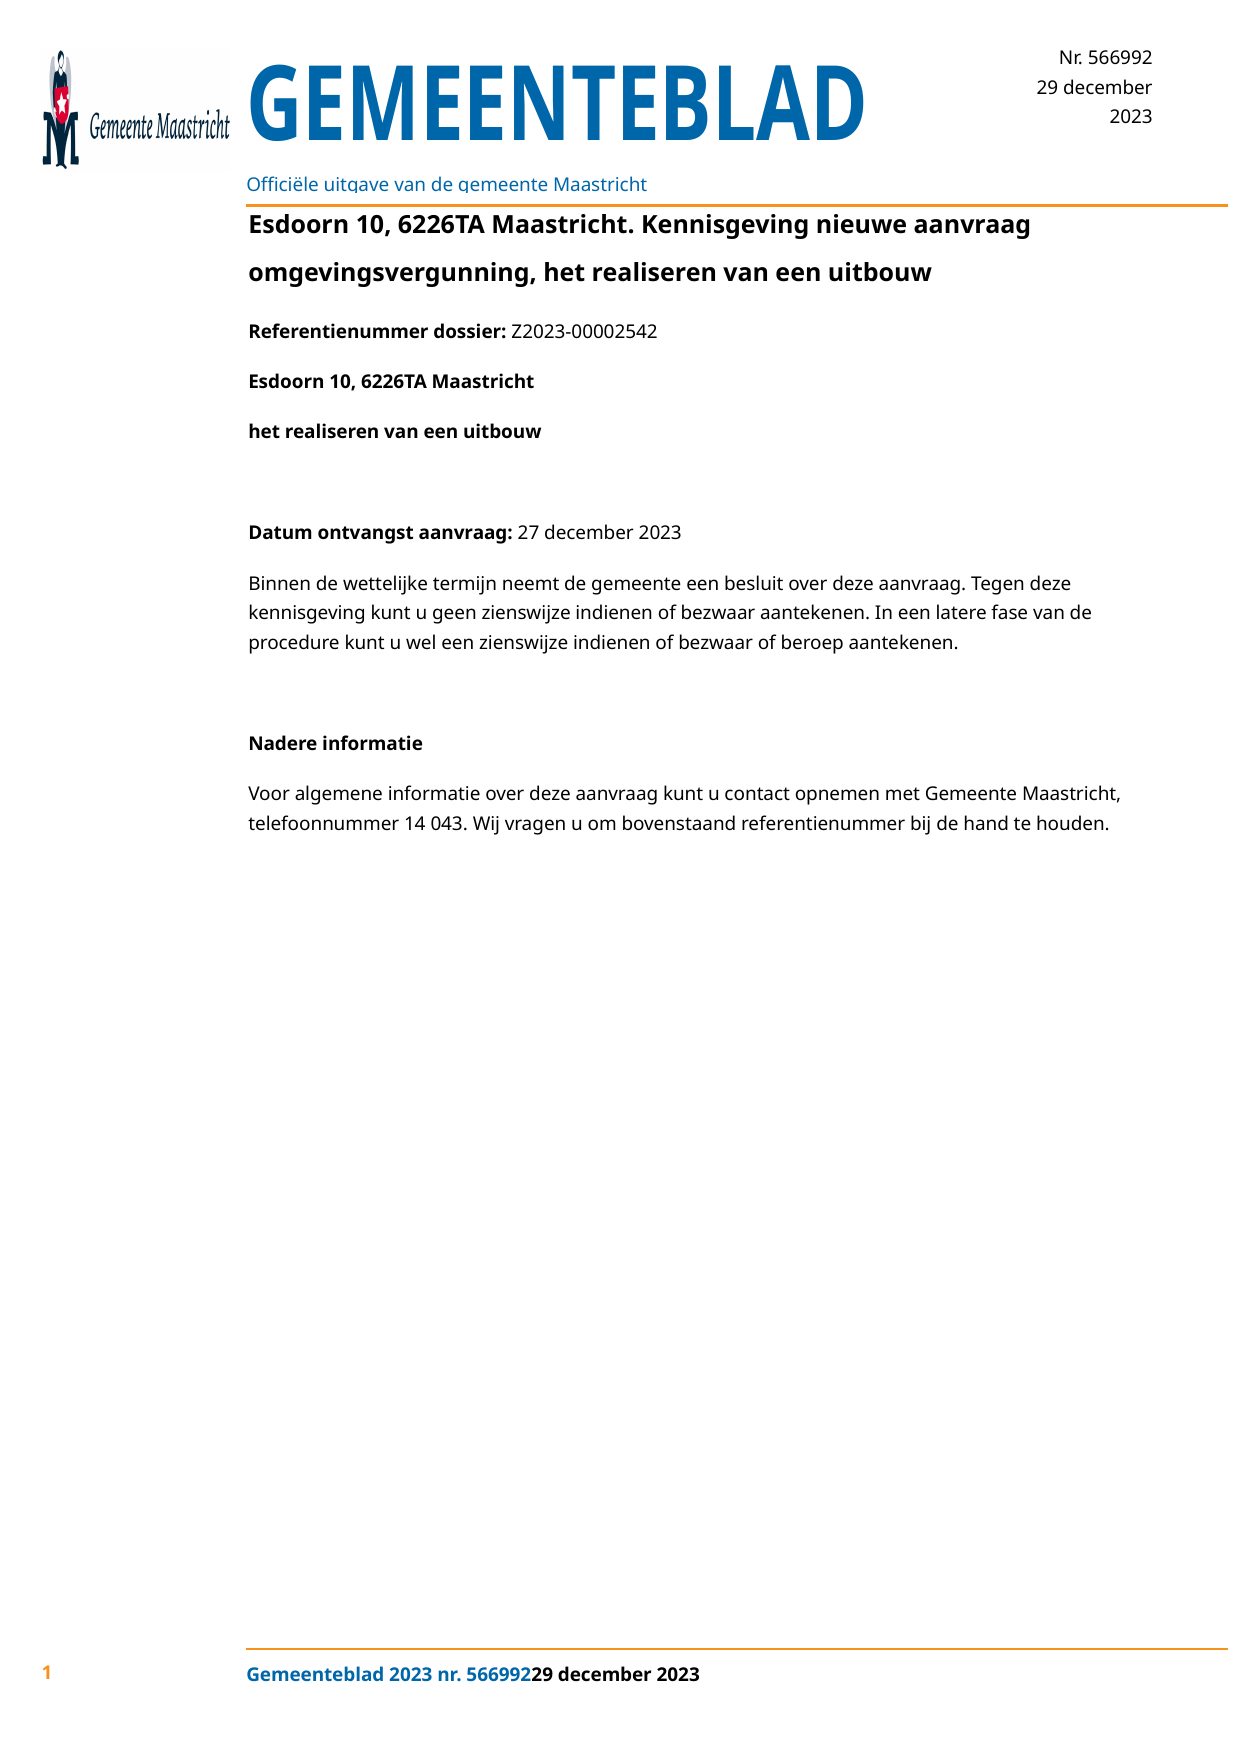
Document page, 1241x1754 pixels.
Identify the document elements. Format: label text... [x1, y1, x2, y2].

text Voor algemene informatie over deze aanvraag kunt u contact opnemen met Gemeente Maastricht, telefoonnummer 14 043. Wij vragen u om bovenstaand referentienummer bij de hand te houden. [248, 780, 1152, 836]
text het realiseren van een uitbouw [248, 419, 1152, 444]
text Referentienummer dossier: Z2023-00002542 [248, 318, 1152, 344]
text Binnen de wettelijke termijn neemt de gemeente een besluit over deze aanvraag. Tegen deze kennisgeving kunt u geen zienswijze indienen of bezwaar aantekenen. In een latere fase van de procedure kunt u wel een zienswijze indienen of bezwaar of beroep aantekenen. [248, 570, 1152, 655]
text Esdoorn 10, 6226TA Maastricht. Kennisgeving nieuwe aanvraag omgevingsvergunning, het realiseren van een uitbouw [248, 207, 1152, 288]
text Nadere informatie [248, 730, 1152, 756]
text Esdoorn 10, 6226TA Maastricht [248, 368, 1152, 394]
picture [41, 47, 231, 172]
text Datum ontvangst aanvraag: 27 december 2023 [248, 519, 1152, 545]
